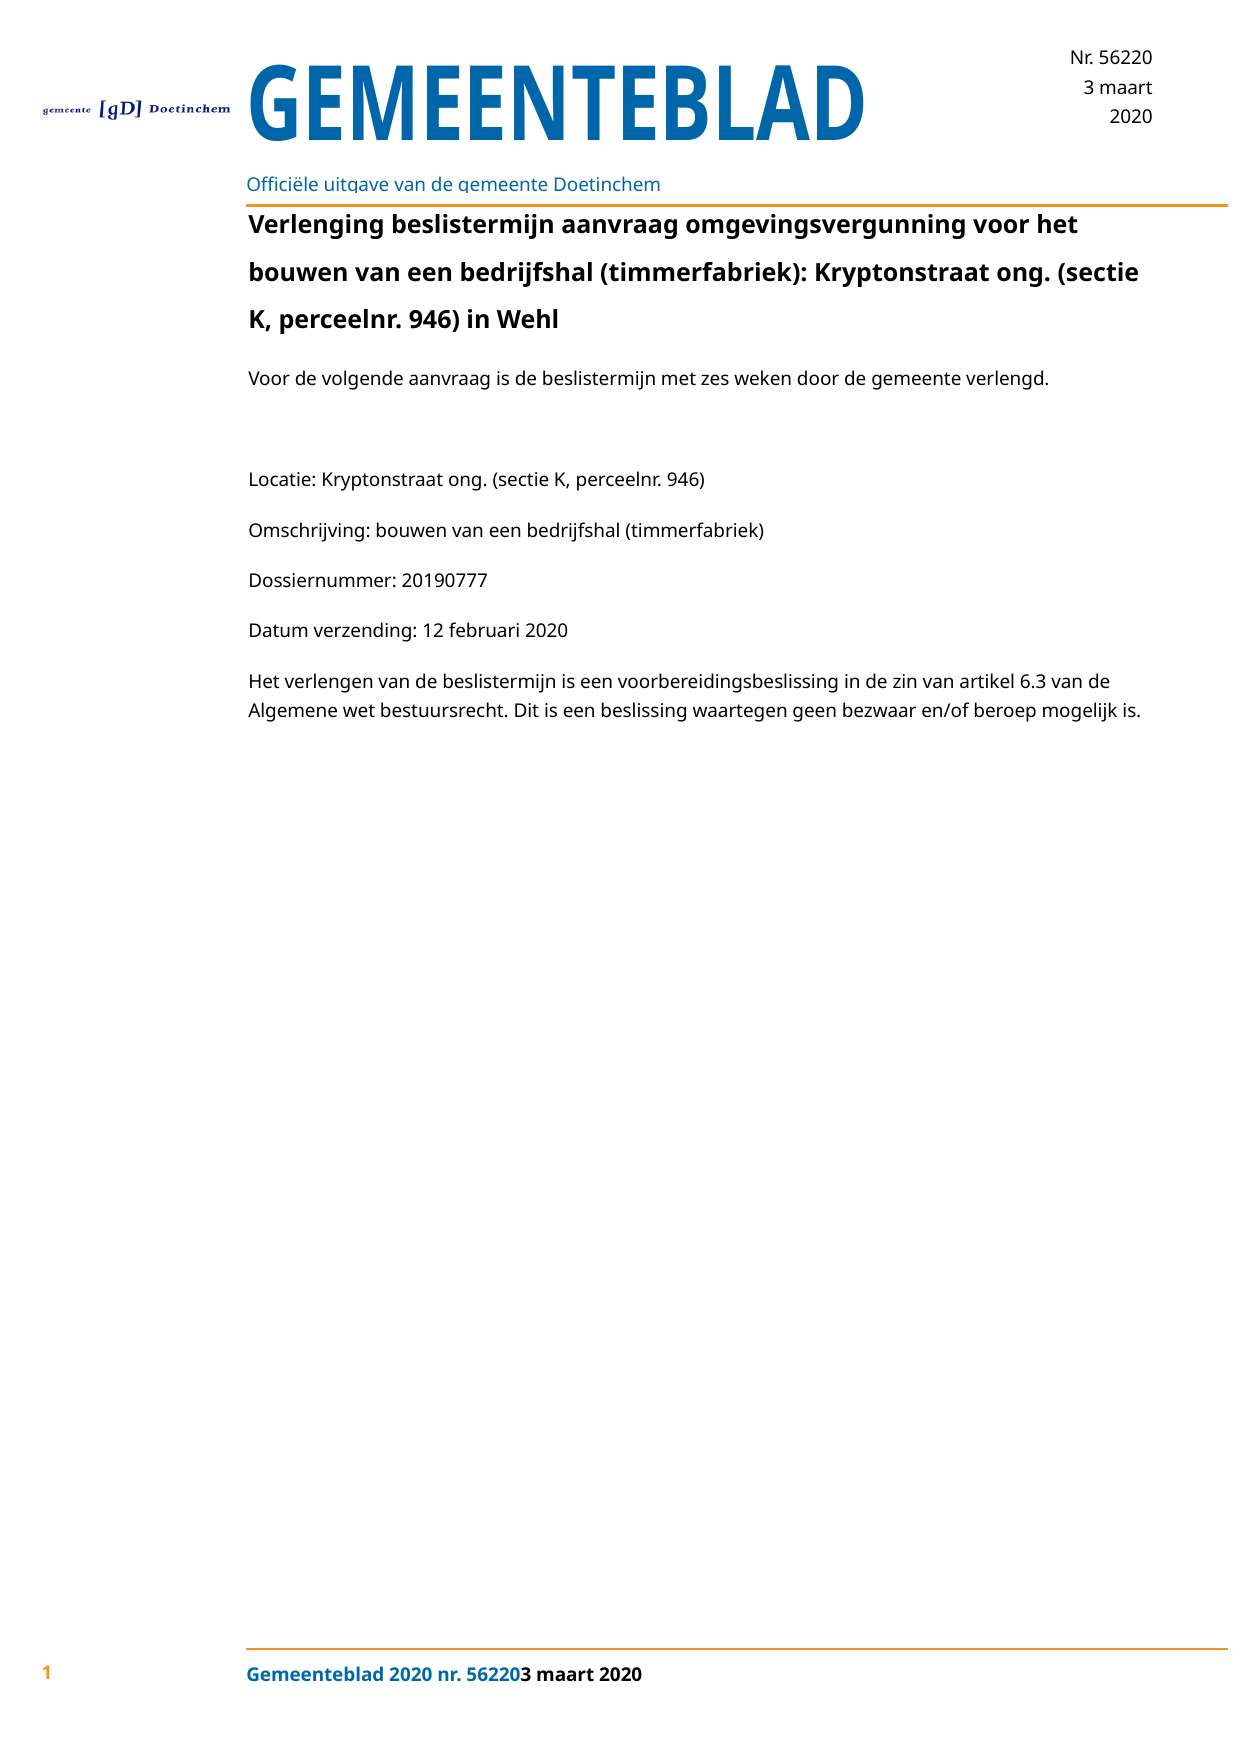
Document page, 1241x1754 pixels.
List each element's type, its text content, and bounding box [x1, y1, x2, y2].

text Verlenging beslistermijn aanvraag omgevingsvergunning voor het bouwen van een bedrijfshal (timmerfabriek): Kryptonstraat ong. (sectie K, perceelnr. 946) in Wehl [248, 207, 1152, 336]
text Omschrijving: bouwen van een bedrijfshal (timmerfabriek) [248, 517, 1152, 542]
text Dossiernummer: 20190777 [248, 567, 1152, 593]
text Locatie: Kryptonstraat ong. (sectie K, perceelnr. 946) [248, 466, 1152, 492]
picture [41, 47, 231, 172]
text Voor de volgende aanvraag is de beslistermijn met zes weken door de gemeente verlengd. [248, 366, 1152, 391]
text Het verlengen van de beslistermijn is een voorbereidingsbeslissing in de zin van artikel 6.3 van de Algemene wet bestuursrecht. Dit is een beslissing waartegen geen bezwaar en/of beroep mogelijk is. [248, 668, 1152, 723]
text Datum verzending: 12 februari 2020 [248, 618, 1152, 643]
